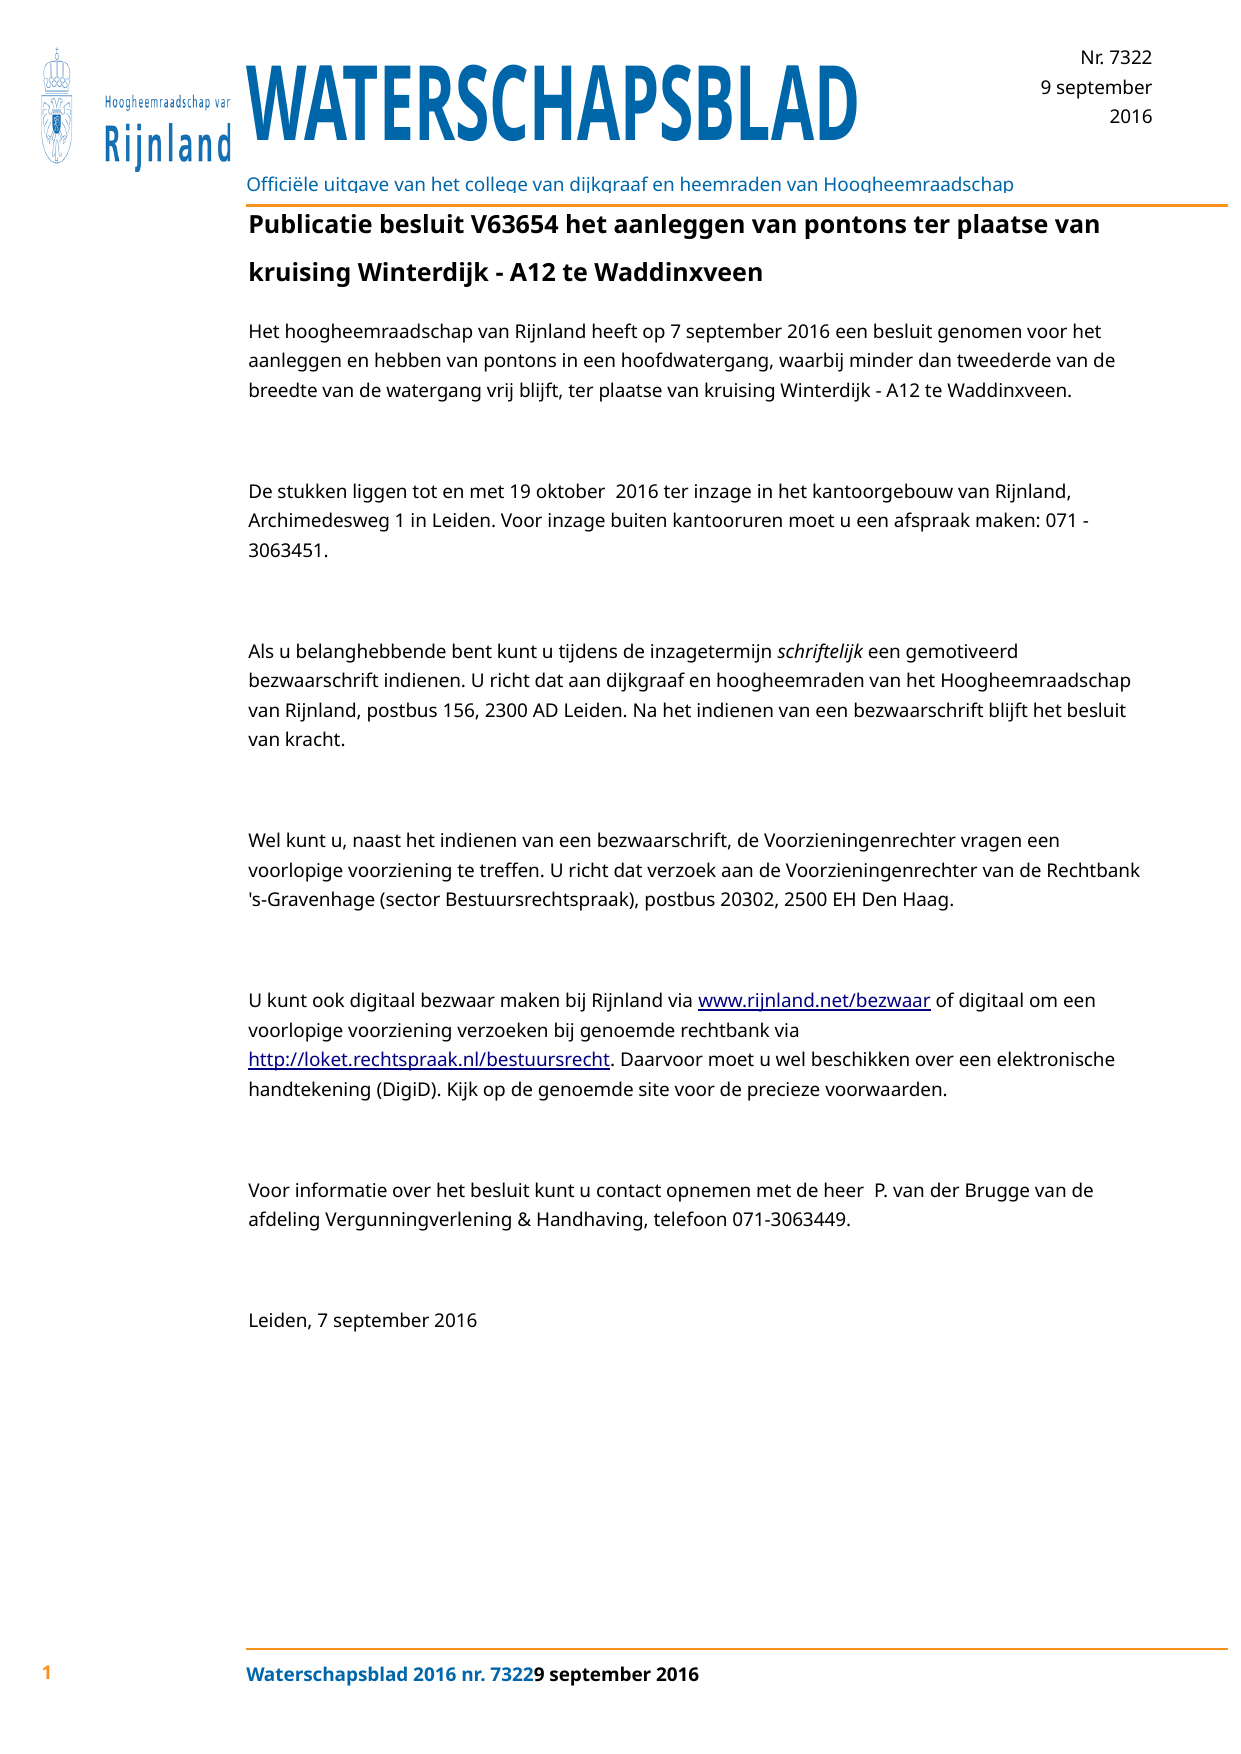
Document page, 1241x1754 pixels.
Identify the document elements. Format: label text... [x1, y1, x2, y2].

text Voor informatie over het besluit kunt u contact opnemen met de heer P. van der Brugge van de afdeling Vergunningverlening & Handhaving, telefoon 071-3063449. [248, 1177, 1152, 1232]
text De stukken liggen tot en met 19 oktober 2016 ter inzage in het kantoorgebouw van Rijnland, Archimedesweg 1 in Leiden. Voor inzage buiten kantooruren moet u een afspraak maken: 071 - 3063451. [248, 478, 1152, 563]
text Het hoogheemraadschap van Rijnland heeft op 7 september 2016 een besluit genomen voor het aanleggen en hebben van pontons in een hoofdwatergang, waarbij minder dan tweederde van de breedte van de watergang vrij blijft, ter plaatse van kruising Winterdijk - A12 te Waddinxveen. [248, 318, 1152, 403]
text Publicatie besluit V63654 het aanleggen van pontons ter plaatse van kruising Winterdijk - A12 te Waddinxveen [248, 207, 1152, 288]
text U kunt ook digitaal bezwaar maken bij Rijnland via www.rijnland.net/bezwaar of digitaal om een voorlopige voorziening verzoeken bij genoemde rechtbank via http://loket.rechtspraak.nl/bestuursrecht. Daarvoor moet u wel beschikken over een elektronische handtekening (DigiD). Kijk op de genoemde site voor de precieze voorwaarden. [248, 987, 1152, 1102]
text Leiden, 7 september 2016 [248, 1307, 1152, 1333]
picture [41, 47, 231, 172]
text Als u belanghebbende bent kunt u tijdens de inzagetermijn schriftelijk een gemotiveerd bezwaarschrift indienen. U richt dat aan dijkgraaf en hoogheemraden van het Hoogheemraadschap van Rijnland, postbus 156, 2300 AD Leiden. Na het indienen van een bezwaarschrift blijft het besluit van kracht. [248, 638, 1152, 752]
text Wel kunt u, naast het indienen van een bezwaarschrift, de Voorzieningenrechter vragen een voorlopige voorziening te treffen. U richt dat verzoek aan de Voorzieningenrechter van de Rechtbank 's-Gravenhage (sector Bestuursrechtspraak), postbus 20302, 2500 EH Den Haag. [248, 827, 1152, 912]
